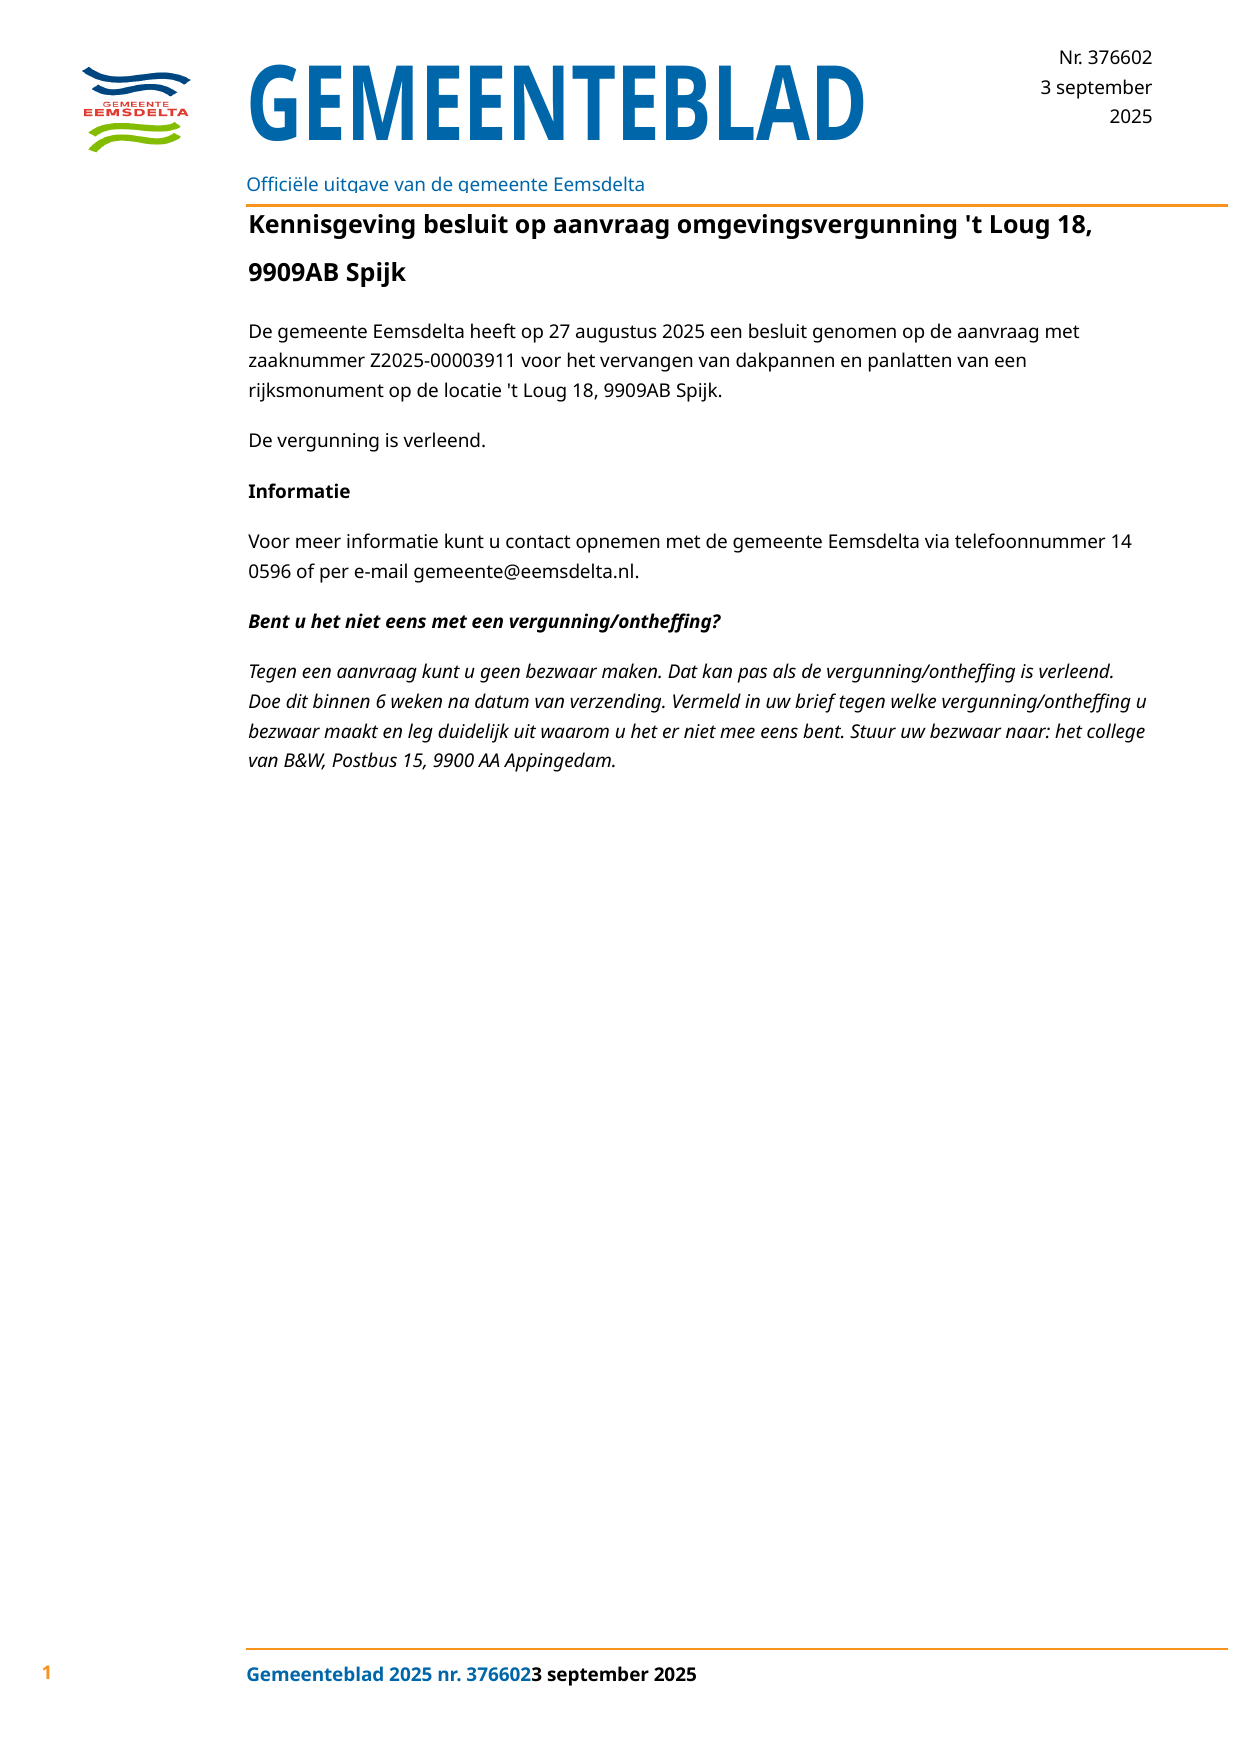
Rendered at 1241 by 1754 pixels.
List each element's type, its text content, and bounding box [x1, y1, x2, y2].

text Voor meer informatie kunt u contact opnemen met de gemeente Eemsdelta via telefoonnummer 14 0596 of per e-mail gemeente@eemsdelta.nl. [248, 528, 1152, 584]
text Bent u het niet eens met een vergunning/ontheffing? [248, 608, 1152, 634]
text Kennisgeving besluit op aanvraag omgevingsvergunning 't Loug 18, 9909AB Spijk [248, 207, 1152, 288]
text De vergunning is verleend. [248, 427, 1152, 453]
text De gemeente Eemsdelta heeft op 27 augustus 2025 een besluit genomen op de aanvraag met zaaknummer Z2025-00003911 voor het vervangen van dakpannen en panlatten van een rijksmonument op de locatie 't Loug 18, 9909AB Spijk. [248, 318, 1152, 403]
text Informatie [248, 478, 1152, 504]
picture [41, 47, 231, 172]
text Tegen een aanvraag kunt u geen bezwaar maken. Dat kan pas als de vergunning/ontheffing is verleend. Doe dit binnen 6 weken na datum van verzending. Vermeld in uw brief tegen welke vergunning/ontheffing u bezwaar maakt en leg duidelijk uit waarom u het er niet mee eens bent. Stuur uw bezwaar naar: het college van B&W, Postbus 15, 9900 AA Appingedam. [248, 659, 1152, 773]
